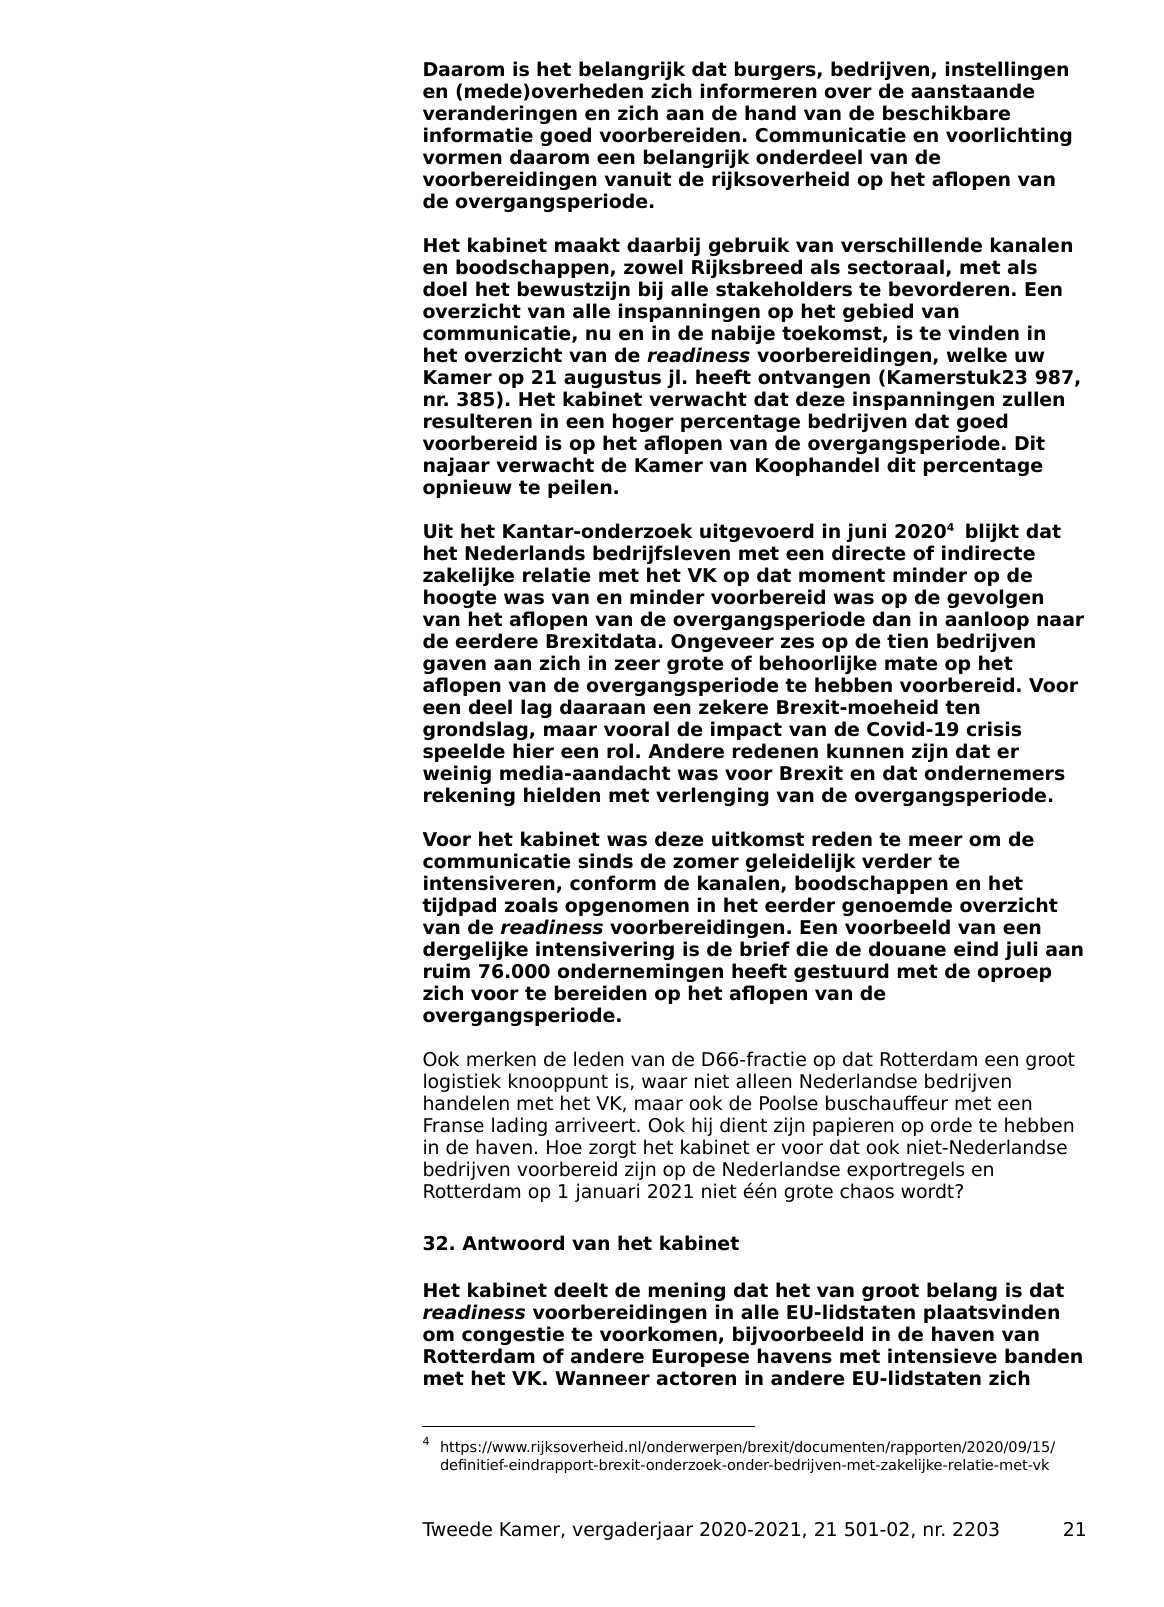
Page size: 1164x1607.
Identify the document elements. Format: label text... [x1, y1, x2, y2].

text Daarom is het belangrijk dat burgers, bedrijven, instellingen en (mede)overheden zich informeren over de aanstaande veranderingen en zich aan de hand van de beschikbare informatie goed voorbereiden. Communicatie en voorlichting vormen daarom een belangrijk onderdeel van de voorbereidingen vanuit de rijksoverheid op het aflopen van de overgangsperiode. [422, 59, 1087, 213]
text https://www.rijksoverheid.nl/onderwerpen/brexit/documenten/rapporten/2020/09/15/definitief-eindrapport-brexit-onderzoek-onder-bedrijven-met-zakelijke-relatie-met-vk [422, 1435, 1087, 1474]
text Voor het kabinet was deze uitkomst reden te meer om de communicatie sinds de zomer geleidelijk verder te intensiveren, conform de kanalen, boodschappen en het tijdpad zoals opgenomen in het eerder genoemde overzicht van de readiness voorbereidingen. Een voorbeeld van een dergelijke intensivering is de brief die de douane eind juli aan ruim 76.000 ondernemingen heeft gestuurd met de oproep zich voor te bereiden op het aflopen van de overgangsperiode. [422, 829, 1087, 1027]
subtitle 32. Antwoord van het kabinet [422, 1233, 1087, 1255]
text Het kabinet maakt daarbij gebruik van verschillende kanalen en boodschappen, zowel Rijksbreed als sectoraal, met als doel het bewustzijn bij alle stakeholders te bevorderen. Een overzicht van alle inspanningen op het gebied van communicatie, nu en in de nabije toekomst, is te vinden in het overzicht van de readiness voorbereidingen, welke uw Kamer op 21 augustus jl. heeft ontvangen (Kamerstuk23 987, nr. 385). Het kabinet verwacht dat deze inspanningen zullen resulteren in een hoger percentage bedrijven dat goed voorbereid is op het aflopen van de overgangsperiode. Dit najaar verwacht de Kamer van Koophandel dit percentage opnieuw te peilen. [422, 235, 1087, 499]
text Uit het Kantar-onderzoek uitgevoerd in juni 2020 blijkt dat het Nederlands bedrijfsleven met een directe of indirecte zakelijke relatie met het VK op dat moment minder op de hoogte was van en minder voorbereid was op de gevolgen van het aflopen van de overgangsperiode dan in aanloop naar de eerdere Brexitdata. Ongeveer zes op de tien bedrijven gaven aan zich in zeer grote of behoorlijke mate op het aflopen van de overgangsperiode te hebben voorbereid. Voor een deel lag daaraan een zekere Brexit-moeheid ten grondslag, maar vooral de impact van de Covid-19 crisis speelde hier een rol. Andere redenen kunnen zijn dat er weinig media-aandacht was voor Brexit en dat ondernemers rekening hielden met verlenging van de overgangsperiode. [422, 521, 1087, 807]
text Ook merken de leden van de D66-fractie op dat Rotterdam een groot logistiek knooppunt is, waar niet alleen Nederlandse bedrijven handelen met het VK, maar ook de Poolse buschauffeur met een Franse lading arriveert. Ook hij dient zijn papieren op orde te hebben in de haven. Hoe zorgt het kabinet er voor dat ook niet-Nederlandse bedrijven voorbereid zijn op de Nederlandse exportregels en Rotterdam op 1 januari 2021 niet één grote chaos wordt? [422, 1049, 1087, 1203]
text Het kabinet deelt de mening dat het van groot belang is dat readiness voorbereidingen in alle EU-lidstaten plaatsvinden om congestie te voorkomen, bijvoorbeeld in de haven van Rotterdam of andere Europese havens met intensieve banden met het VK. Wanneer actoren in andere EU-lidstaten zich [422, 1280, 1087, 1390]
